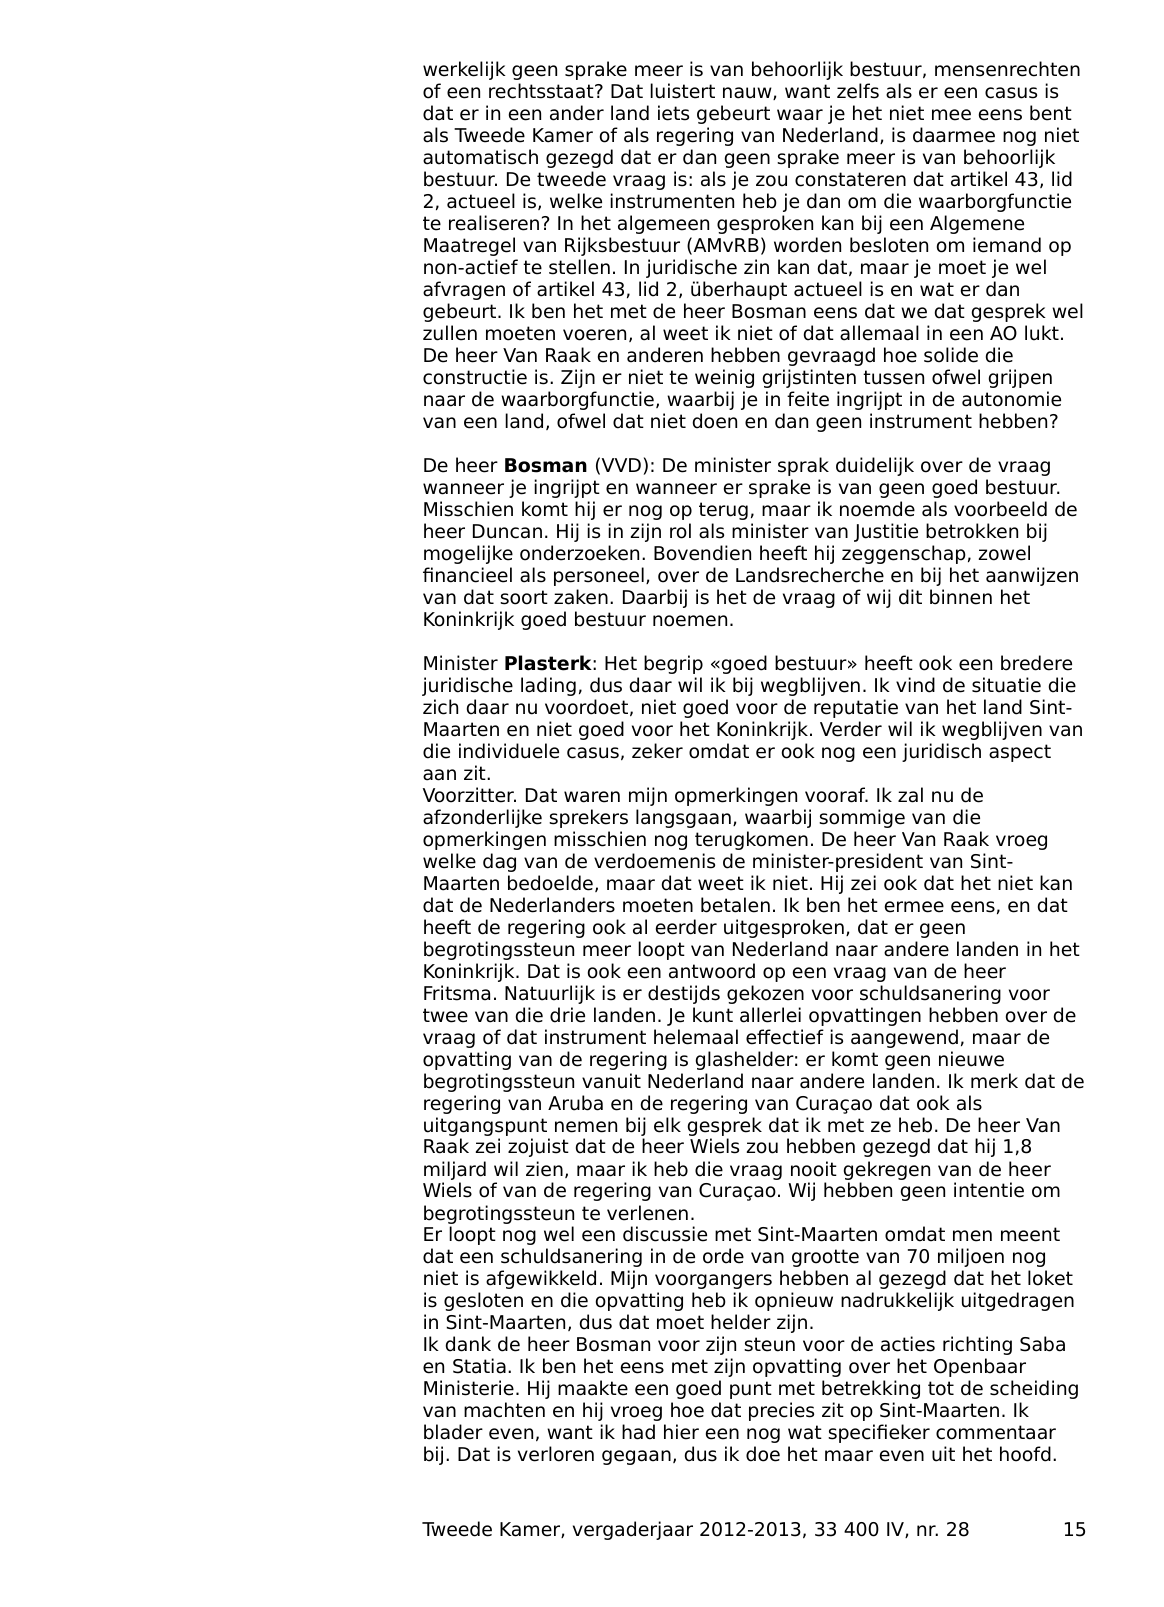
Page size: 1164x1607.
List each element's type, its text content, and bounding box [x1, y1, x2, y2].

text Ik dank de heer Bosman voor zijn steun voor de acties richting Saba en Statia. Ik ben het eens met zijn opvatting over het Openbaar Ministerie. Hij maakte een goed punt met betrekking tot de scheiding van machten en hij vroeg hoe dat precies zit op Sint-Maarten. Ik blader even, want ik had hier een nog wat specifieker commentaar bij. Dat is verloren gegaan, dus ik doe het maar even uit het hoofd. [422, 1334, 1087, 1466]
text Er loopt nog wel een discussie met Sint-Maarten omdat men meent dat een schuldsanering in de orde van grootte van 70 miljoen nog niet is afgewikkeld. Mijn voorgangers hebben al gezegd dat het loket is gesloten en die opvatting heb ik opnieuw nadrukkelijk uitgedragen in Sint-Maarten, dus dat moet helder zijn. [422, 1224, 1087, 1334]
text Minister Plasterk: Het begrip «goed bestuur» heeft ook een bredere juridische lading, dus daar wil ik bij wegblijven. Ik vind de situatie die zich daar nu voordoet, niet goed voor de reputatie van het land Sint-Maarten en niet goed voor het Koninkrijk. Verder wil ik wegblijven van die individuele casus, zeker omdat er ook nog een juridisch aspect aan zit. [422, 653, 1087, 785]
text Voorzitter. Dat waren mijn opmerkingen vooraf. Ik zal nu de afzonderlijke sprekers langsgaan, waarbij sommige van die opmerkingen misschien nog terugkomen. De heer Van Raak vroeg welke dag van de verdoemenis de minister-president van Sint-Maarten bedoelde, maar dat weet ik niet. Hij zei ook dat het niet kan dat de Nederlanders moeten betalen. Ik ben het ermee eens, en dat heeft de regering ook al eerder uitgesproken, dat er geen begrotingssteun meer loopt van Nederland naar andere landen in het Koninkrijk. Dat is ook een antwoord op een vraag van de heer Fritsma. Natuurlijk is er destijds gekozen voor schuldsanering voor twee van die drie landen. Je kunt allerlei opvattingen hebben over de vraag of dat instrument helemaal effectief is aangewend, maar de opvatting van de regering is glashelder: er komt geen nieuwe begrotingssteun vanuit Nederland naar andere landen. Ik merk dat de regering van Aruba en de regering van Curaçao dat ook als uitgangspunt nemen bij elk gesprek dat ik met ze heb. De heer Van Raak zei zojuist dat de heer Wiels zou hebben gezegd dat hij 1,8 miljard wil zien, maar ik heb die vraag nooit gekregen van de heer Wiels of van de regering van Curaçao. Wij hebben geen intentie om begrotingssteun te verlenen. [422, 785, 1087, 1224]
text werkelijk geen sprake meer is van behoorlijk bestuur, mensenrechten of een rechtsstaat? Dat luistert nauw, want zelfs als er een casus is dat er in een ander land iets gebeurt waar je het niet mee eens bent als Tweede Kamer of als regering van Nederland, is daarmee nog niet automatisch gezegd dat er dan geen sprake meer is van behoorlijk bestuur. De tweede vraag is: als je zou constateren dat artikel 43, lid 2, actueel is, welke instrumenten heb je dan om die waarborgfunctie te realiseren? In het algemeen gesproken kan bij een Algemene Maatregel van Rijksbestuur (AMvRB) worden besloten om iemand op non-actief te stellen. In juridische zin kan dat, maar je moet je wel afvragen of artikel 43, lid 2, überhaupt actueel is en wat er dan gebeurt. Ik ben het met de heer Bosman eens dat we dat gesprek wel zullen moeten voeren, al weet ik niet of dat allemaal in een AO lukt. De heer Van Raak en anderen hebben gevraagd hoe solide die constructie is. Zijn er niet te weinig grijstinten tussen ofwel grijpen naar de waarborgfunctie, waarbij je in feite ingrijpt in de autonomie van een land, ofwel dat niet doen en dan geen instrument hebben? [422, 59, 1087, 433]
text De heer Bosman (VVD): De minister sprak duidelijk over de vraag wanneer je ingrijpt en wanneer er sprake is van geen goed bestuur. Misschien komt hij er nog op terug, maar ik noemde als voorbeeld de heer Duncan. Hij is in zijn rol als minister van Justitie betrokken bij mogelijke onderzoeken. Bovendien heeft hij zeggenschap, zowel financieel als personeel, over de Landsrecherche en bij het aanwijzen van dat soort zaken. Daarbij is het de vraag of wij dit binnen het Koninkrijk goed bestuur noemen. [422, 455, 1087, 631]
